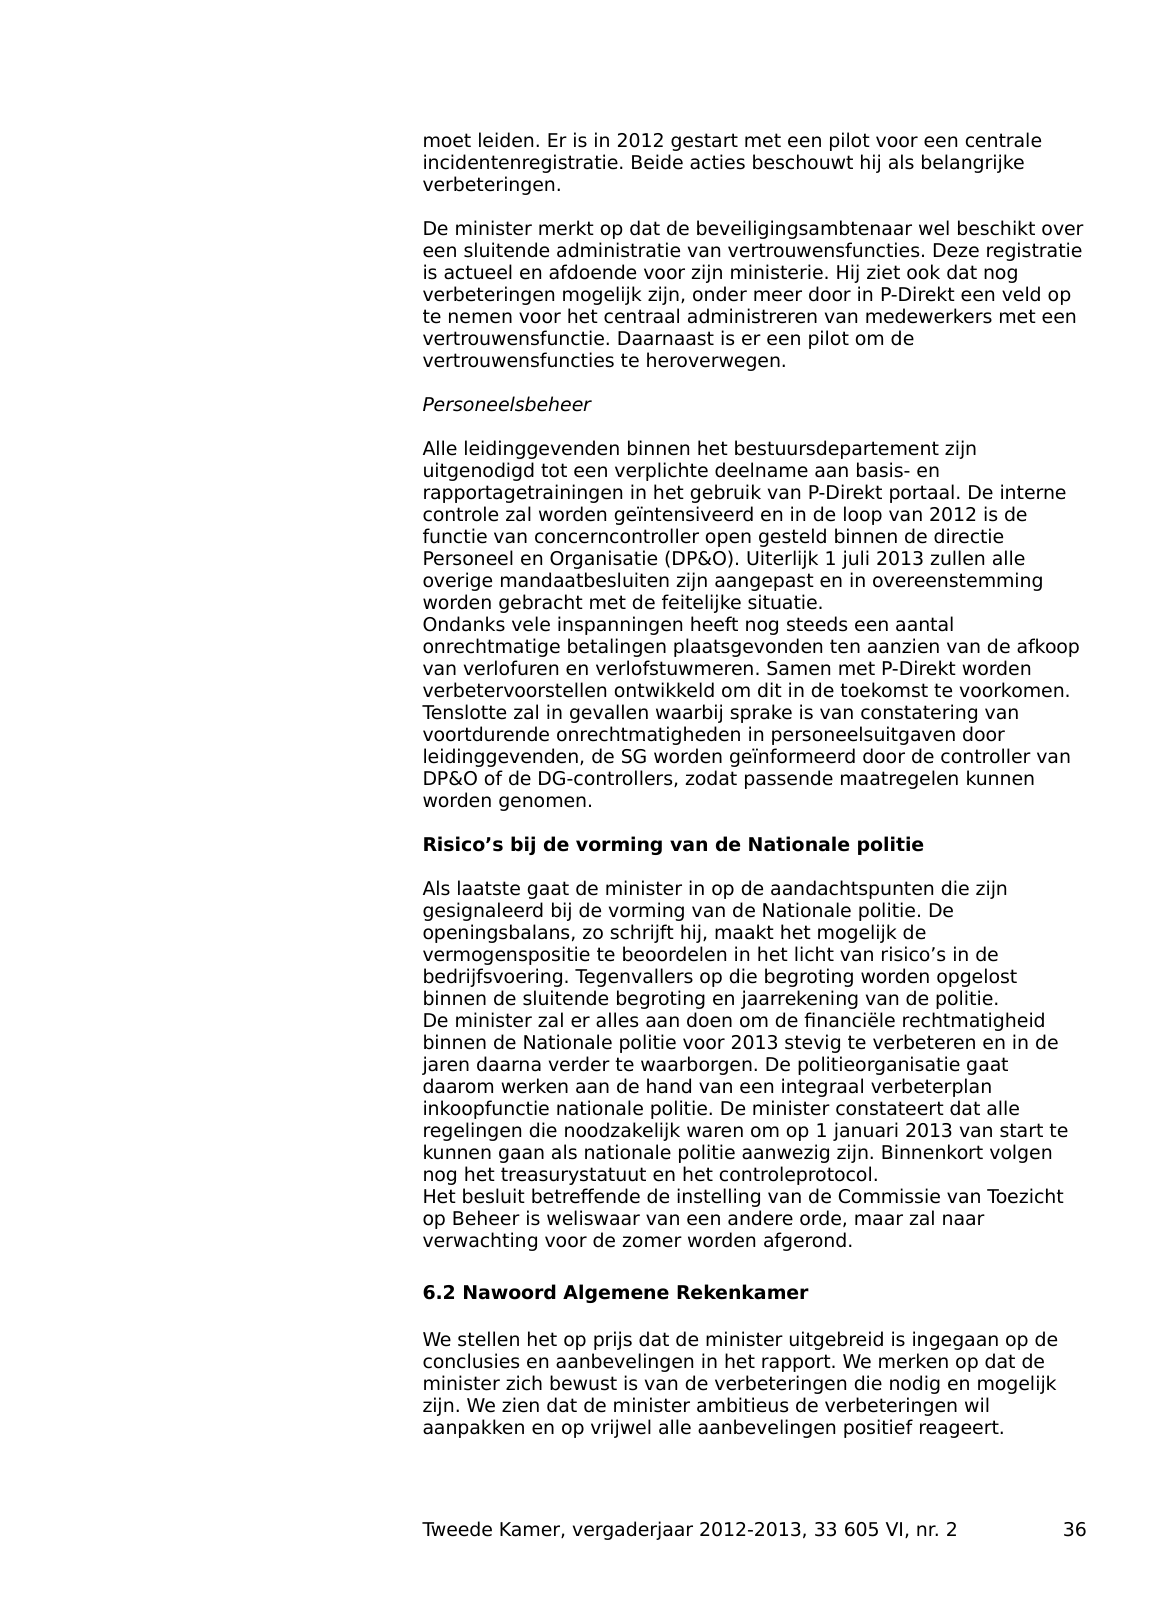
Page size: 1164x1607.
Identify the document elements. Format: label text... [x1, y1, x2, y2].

text Het besluit betreffende de instelling van de Commissie van Toezicht op Beheer is weliswaar van een andere orde, maar zal naar verwachting voor de zomer worden afgerond. [422, 1186, 1087, 1252]
text Als laatste gaat de minister in op de aandachtspunten die zijn gesignaleerd bij de vorming van de Nationale politie. De openingsbalans, zo schrijft hij, maakt het mogelijk de vermogenspositie te beoordelen in het licht van risico’s in de bedrijfsvoering. Tegenvallers op die begroting worden opgelost binnen de sluitende begroting en jaarrekening van de politie. [422, 878, 1087, 1010]
text De minister merkt op dat de beveiligingsambtenaar wel beschikt over een sluitende administratie van vertrouwensfuncties. Deze registratie is actueel en afdoende voor zijn ministerie. Hij ziet ook dat nog verbeteringen mogelijk zijn, onder meer door in P-Direkt een veld op te nemen voor het centraal administreren van medewerkers met een vertrouwensfunctie. Daarnaast is er een pilot om de vertrouwensfuncties te heroverwegen. [422, 218, 1087, 372]
text Alle leidinggevenden binnen het bestuursdepartement zijn uitgenodigd tot een verplichte deelname aan basis- en rapportagetrainingen in het gebruik van P-Direkt portaal. De interne controle zal worden geïntensiveerd en in de loop van 2012 is de functie van concerncontroller open gesteld binnen de directie Personeel en Organisatie (DP&O). Uiterlijk 1 juli 2013 zullen alle overige mandaatbesluiten zijn aangepast en in overeenstemming worden gebracht met de feitelijke situatie. [422, 438, 1087, 614]
subtitle Risico’s bij de vorming van de Nationale politie [422, 834, 1087, 856]
text We stellen het op prijs dat de minister uitgebreid is ingegaan op de conclusies en aanbevelingen in het rapport. We merken op dat de minister zich bewust is van de verbeteringen die nodig en mogelijk zijn. We zien dat de minister ambitieus de verbeteringen wil aanpakken en op vrijwel alle aanbevelingen positief reageert. [422, 1329, 1087, 1439]
text Ondanks vele inspanningen heeft nog steeds een aantal onrechtmatige betalingen plaatsgevonden ten aanzien van de afkoop van verlofuren en verlofstuwmeren. Samen met P-Direkt worden verbetervoorstellen ontwikkeld om dit in de toekomst te voorkomen. Tenslotte zal in gevallen waarbij sprake is van constatering van voortdurende onrechtmatigheden in personeelsuitgaven door leidinggevenden, de SG worden geïnformeerd door de controller van DP&O of de DG-controllers, zodat passende maatregelen kunnen worden genomen. [422, 614, 1087, 812]
subtitle 6.2 Nawoord Algemene Rekenkamer [422, 1282, 1087, 1304]
text moet leiden. Er is in 2012 gestart met een pilot voor een centrale incidentenregistratie. Beide acties beschouwt hij als belangrijke verbeteringen. [422, 130, 1087, 196]
text De minister zal er alles aan doen om de financiële rechtmatigheid binnen de Nationale politie voor 2013 stevig te verbeteren en in de jaren daarna verder te waarborgen. De politieorganisatie gaat daarom werken aan de hand van een integraal verbeterplan inkoopfunctie nationale politie. De minister constateert dat alle regelingen die noodzakelijk waren om op 1 januari 2013 van start te kunnen gaan als nationale politie aanwezig zijn. Binnenkort volgen nog het treasurystatuut en het controleprotocol. [422, 1010, 1087, 1186]
subtitle Personeelsbeheer [422, 394, 1087, 416]
